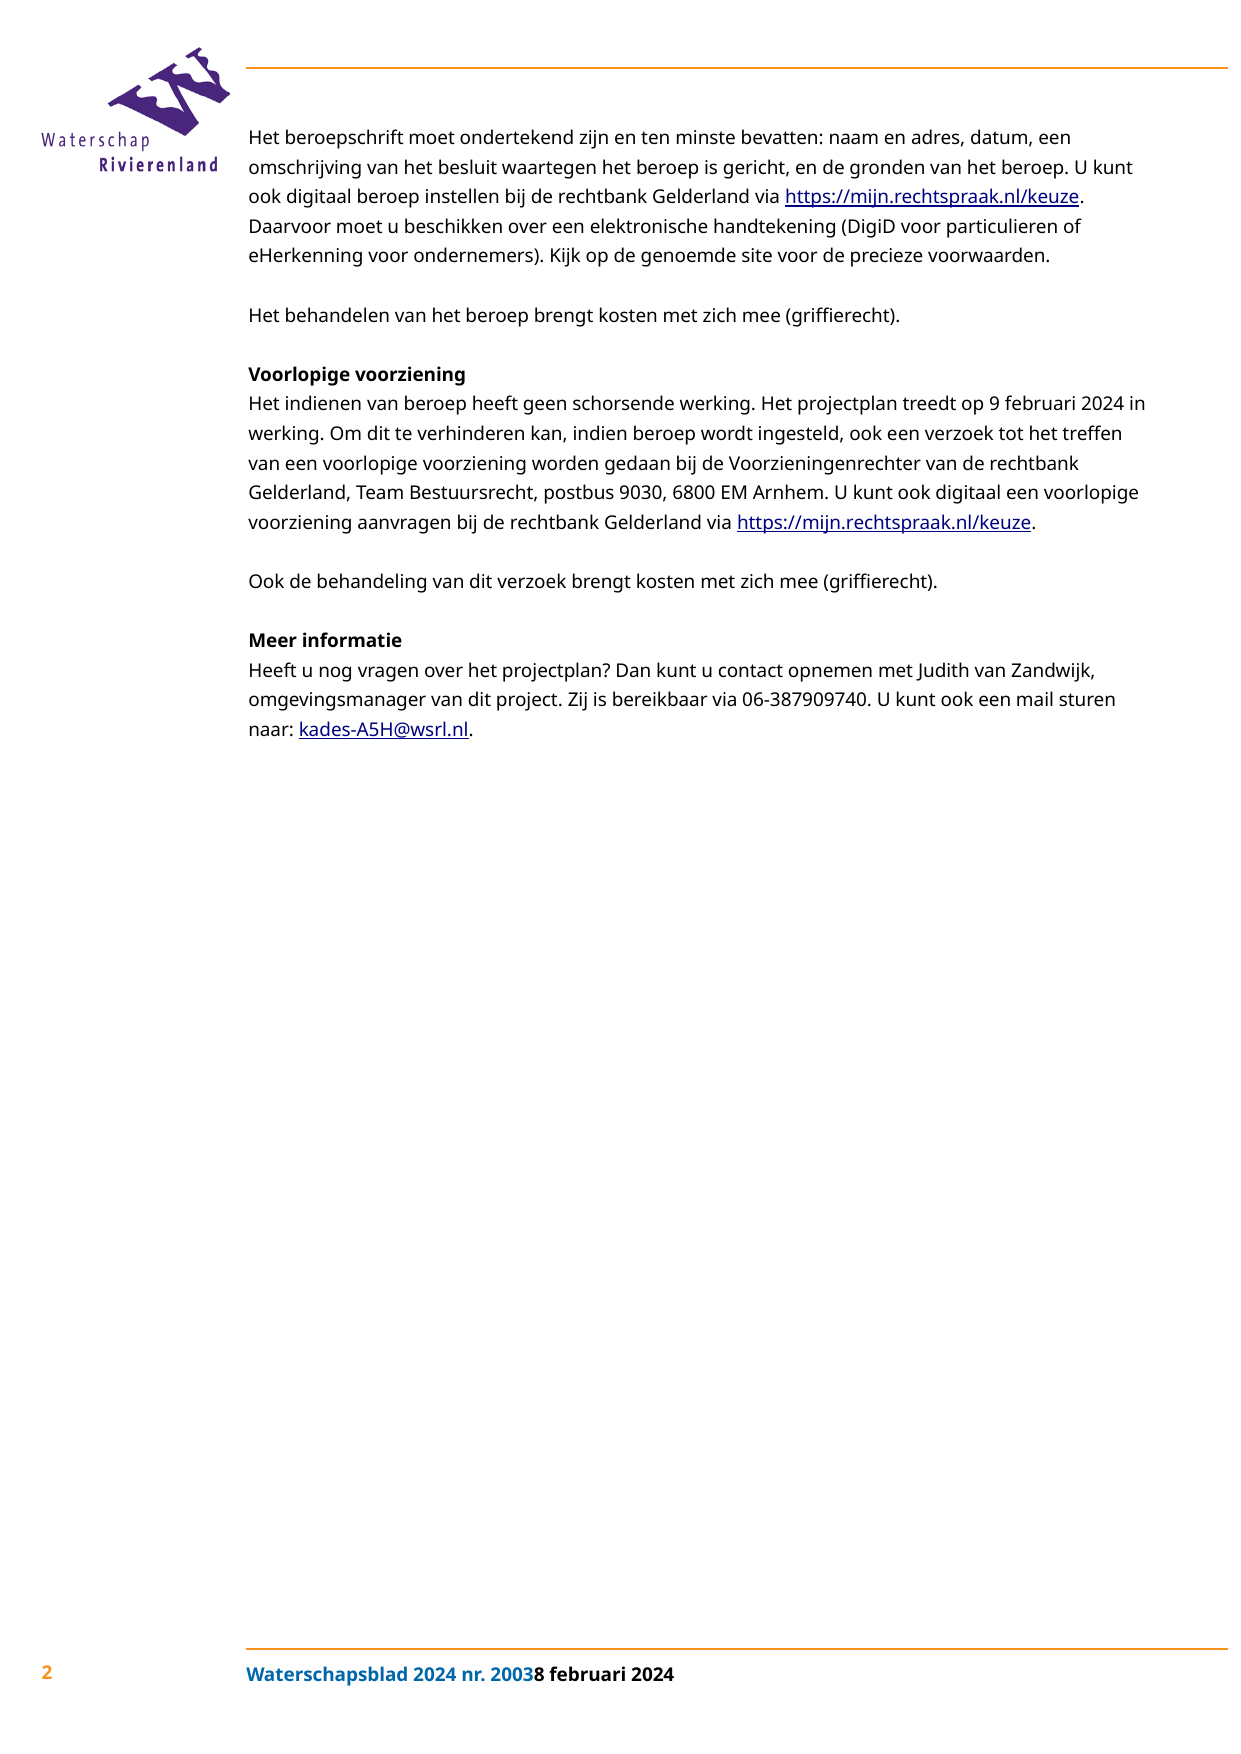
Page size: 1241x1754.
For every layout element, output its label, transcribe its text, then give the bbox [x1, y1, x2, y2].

text Heeft u nog vragen over het projectplan? Dan kunt u contact opnemen met Judith van Zandwijk, omgevingsmanager van dit project. Zij is bereikbaar via 06-387909740. U kunt ook een mail sturen naar: kades-A5H@wsrl.nl. [248, 657, 1152, 742]
text Ook de behandeling van dit verzoek brengt kosten met zich mee (griffierecht). [248, 568, 1152, 594]
text Het behandelen van het beroep brengt kosten met zich mee (griffierecht). [248, 302, 1152, 328]
text Voorlopige voorziening [248, 361, 1152, 387]
text Het indienen van beroep heeft geen schorsende werking. Het projectplan treedt op 9 februari 2024 in werking. Om dit te verhinderen kan, indien beroep wordt ingesteld, ook een verzoek tot het treffen van een voorlopige voorziening worden gedaan bij de Voorzieningenrechter van de rechtbank Gelderland, Team Bestuursrecht, postbus 9030, 6800 EM Arnhem. U kunt ook digitaal een voorlopige voorziening aanvragen bij de rechtbank Gelderland via https://mijn.rechtspraak.nl/keuze. [248, 391, 1152, 535]
picture [41, 47, 231, 172]
text Het beroepschrift moet ondertekend zijn en ten minste bevatten: naam en adres, datum, een omschrijving van het besluit waartegen het beroep is gericht, en de gronden van het beroep. U kunt ook digitaal beroep instellen bij de rechtbank Gelderland via https://mijn.rechtspraak.nl/keuze. Daarvoor moet u beschikken over een elektronische handtekening (DigiD voor particulieren of eHerkenning voor ondernemers). Kijk op de genoemde site voor de precieze voorwaarden. [248, 124, 1152, 268]
text Meer informatie [248, 627, 1152, 653]
